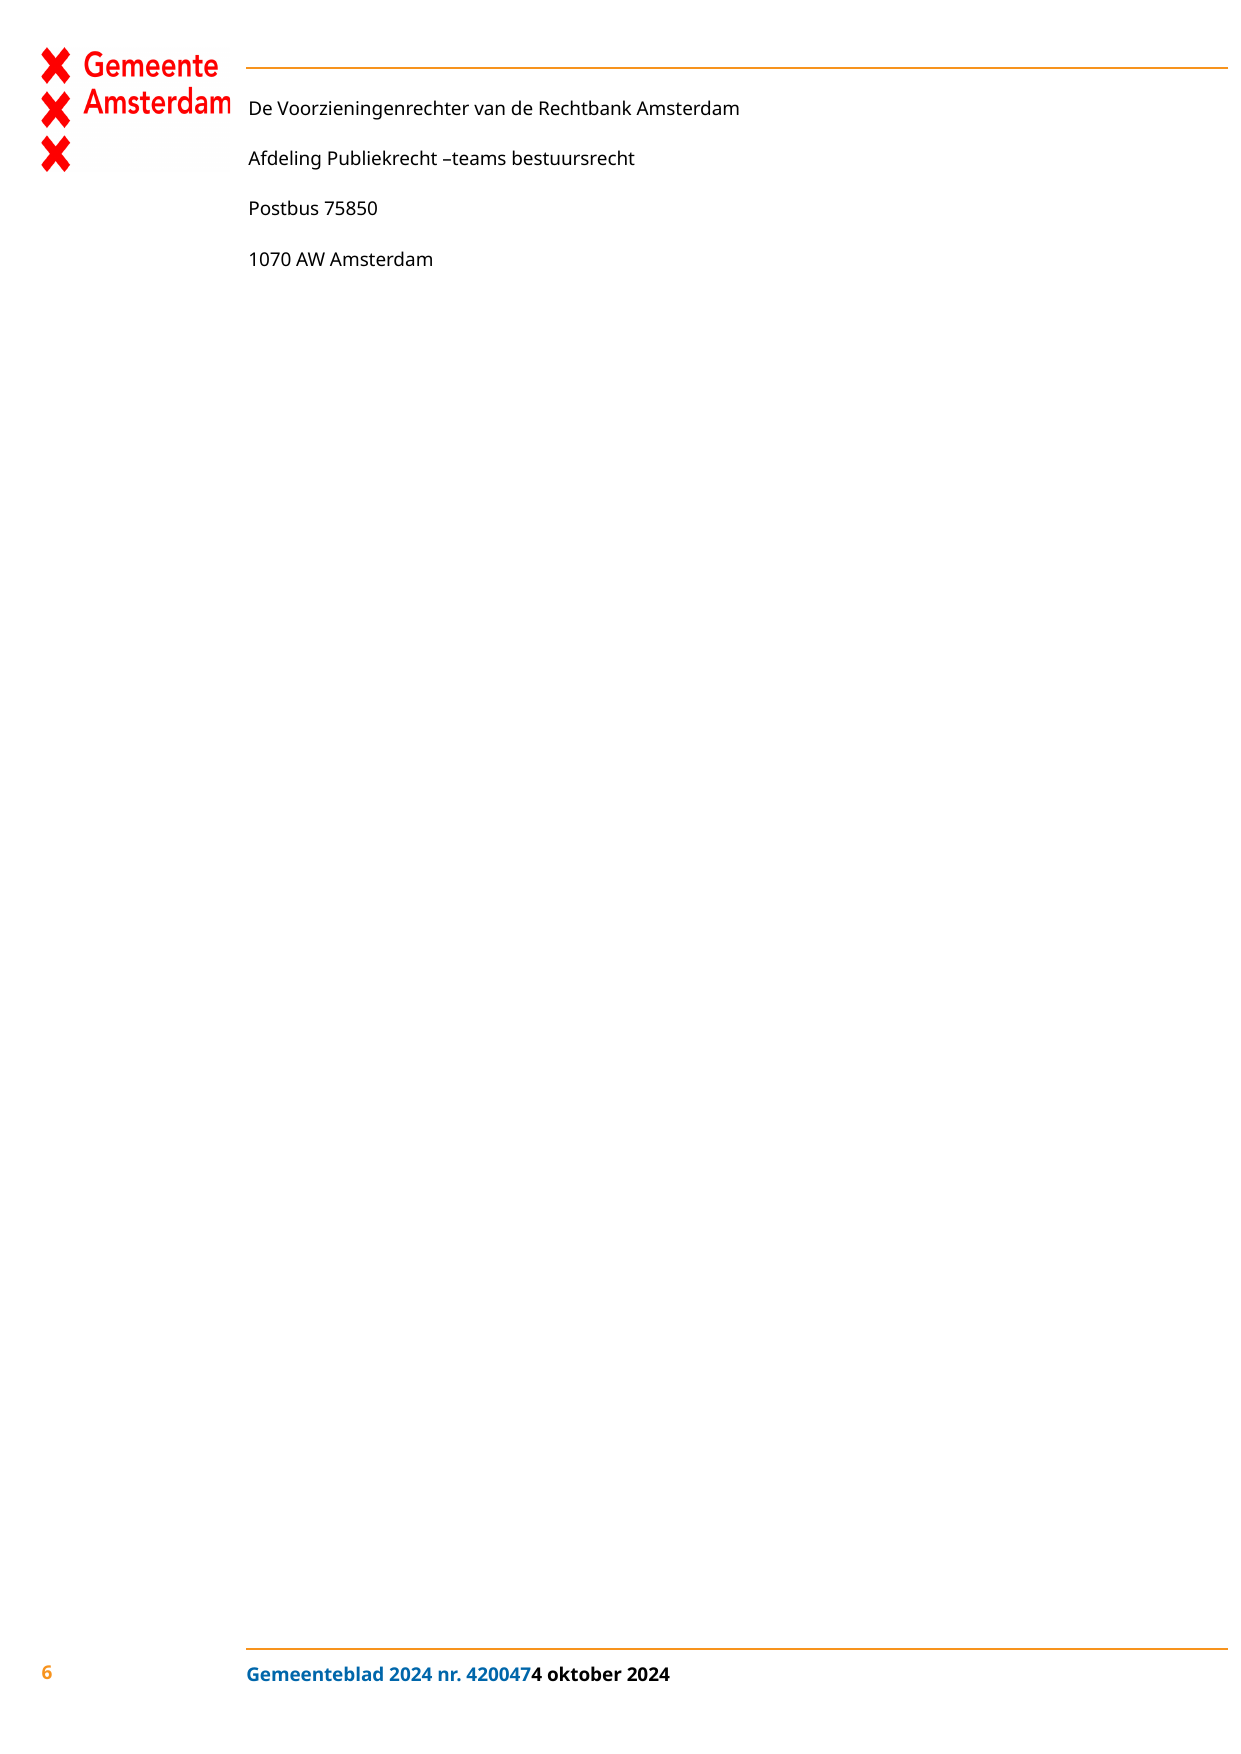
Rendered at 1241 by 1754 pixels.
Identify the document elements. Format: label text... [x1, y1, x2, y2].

picture [41, 47, 231, 172]
text Postbus 75850 [248, 196, 1152, 221]
text De Voorzieningenrechter van de Rechtbank Amsterdam [248, 95, 1152, 121]
text 1070 AW Amsterdam [248, 246, 1152, 272]
text Afdeling Publiekrecht –teams bestuursrecht [248, 145, 1152, 171]
